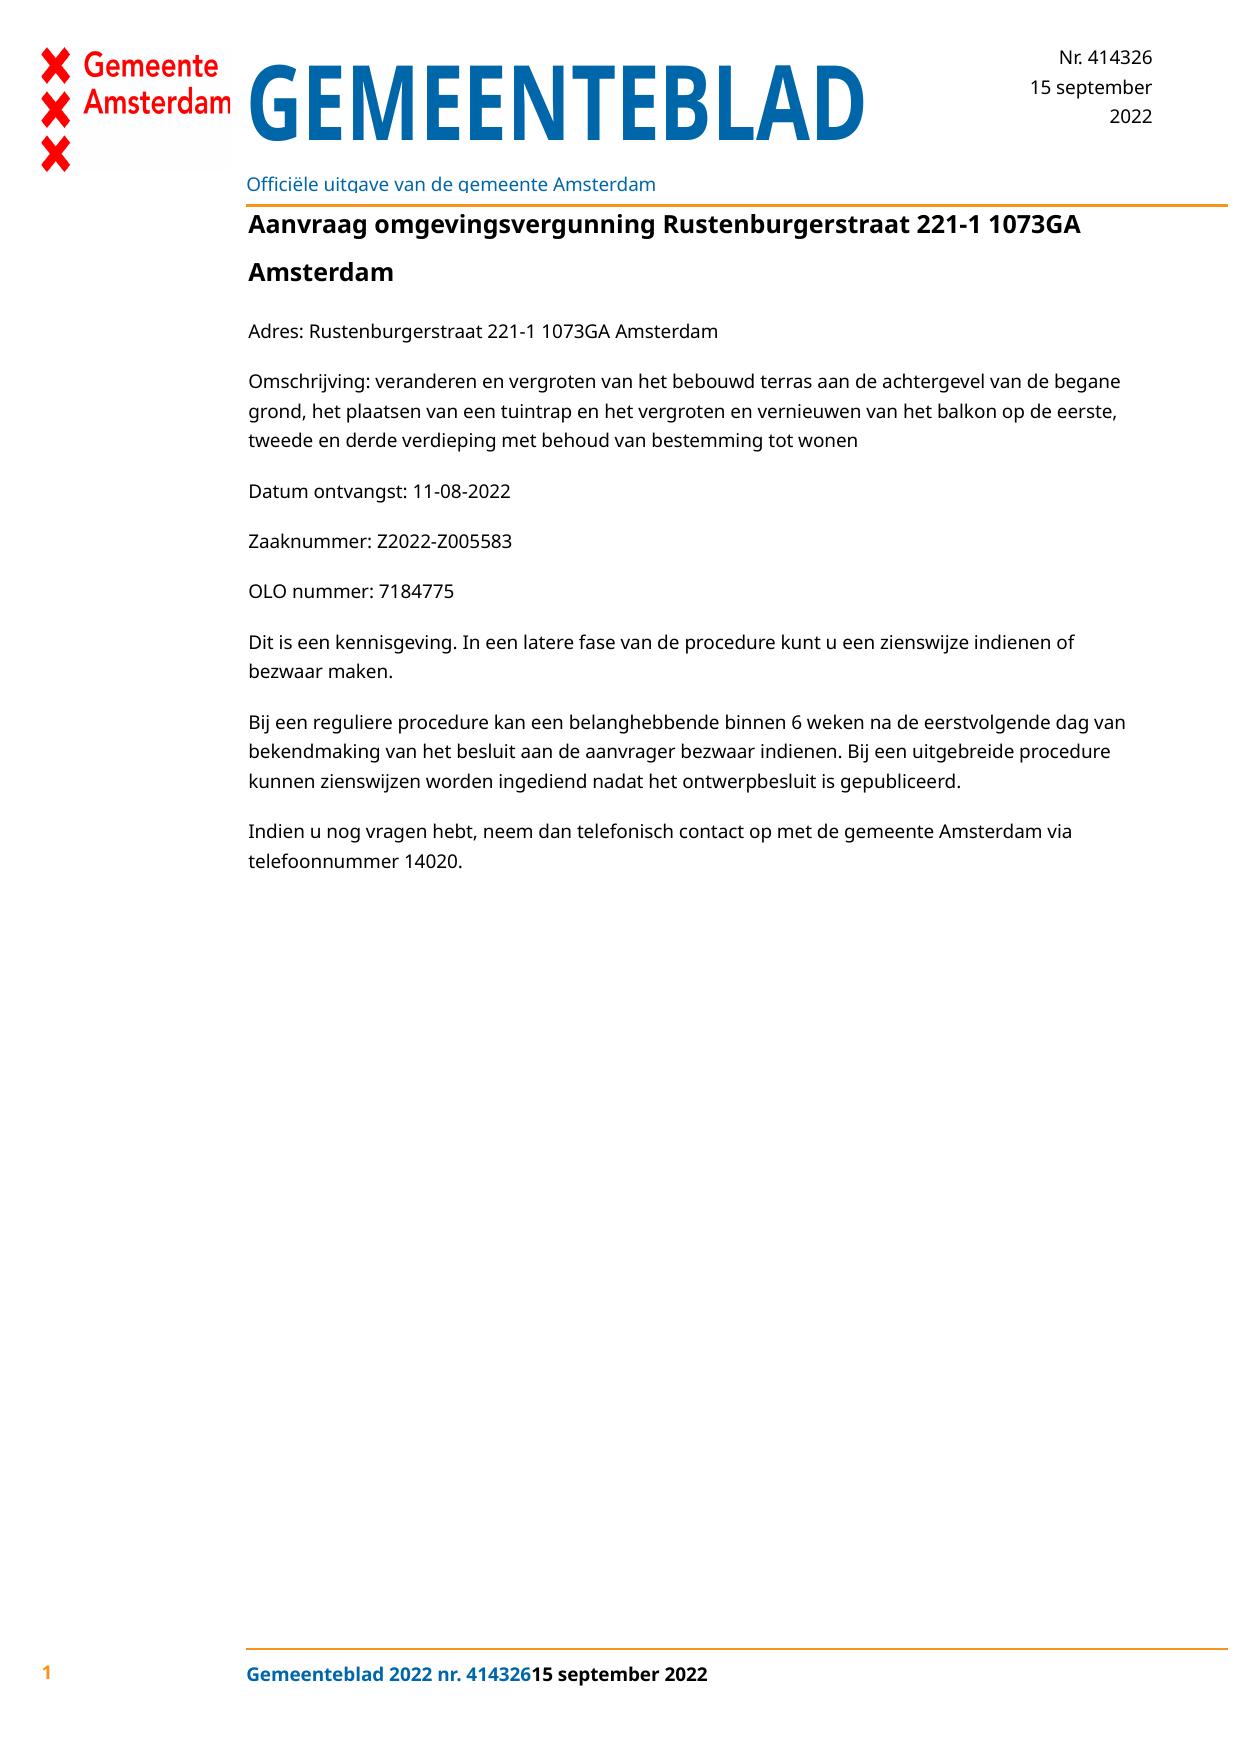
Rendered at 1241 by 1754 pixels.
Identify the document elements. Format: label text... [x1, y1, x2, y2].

picture [41, 47, 231, 172]
text Datum ontvangst: 11-08-2022 [248, 478, 1152, 504]
text Aanvraag omgevingsvergunning Rustenburgerstraat 221-1 1073GA Amsterdam [248, 207, 1152, 288]
text OLO nummer: 7184775 [248, 579, 1152, 604]
text Omschrijving: veranderen en vergroten van het bebouwd terras aan de achtergevel van de begane grond, het plaatsen van een tuintrap en het vergroten en vernieuwen van het balkon op de eerste, tweede en derde verdieping met behoud van bestemming tot wonen [248, 368, 1152, 453]
text Bij een reguliere procedure kan een belanghebbende binnen 6 weken na de eerstvolgende dag van bekendmaking van het besluit aan de aanvrager bezwaar indienen. Bij een uitgebreide procedure kunnen zienswijzen worden ingediend nadat het ontwerpbesluit is gepubliceerd. [248, 709, 1152, 794]
text Adres: Rustenburgerstraat 221-1 1073GA Amsterdam [248, 318, 1152, 344]
text Indien u nog vragen hebt, neem dan telefonisch contact op met de gemeente Amsterdam via telefoonnummer 14020. [248, 819, 1152, 874]
text Zaaknummer: Z2022-Z005583 [248, 528, 1152, 554]
text Dit is een kennisgeving. In een latere fase van de procedure kunt u een zienswijze indienen of bezwaar maken. [248, 629, 1152, 684]
